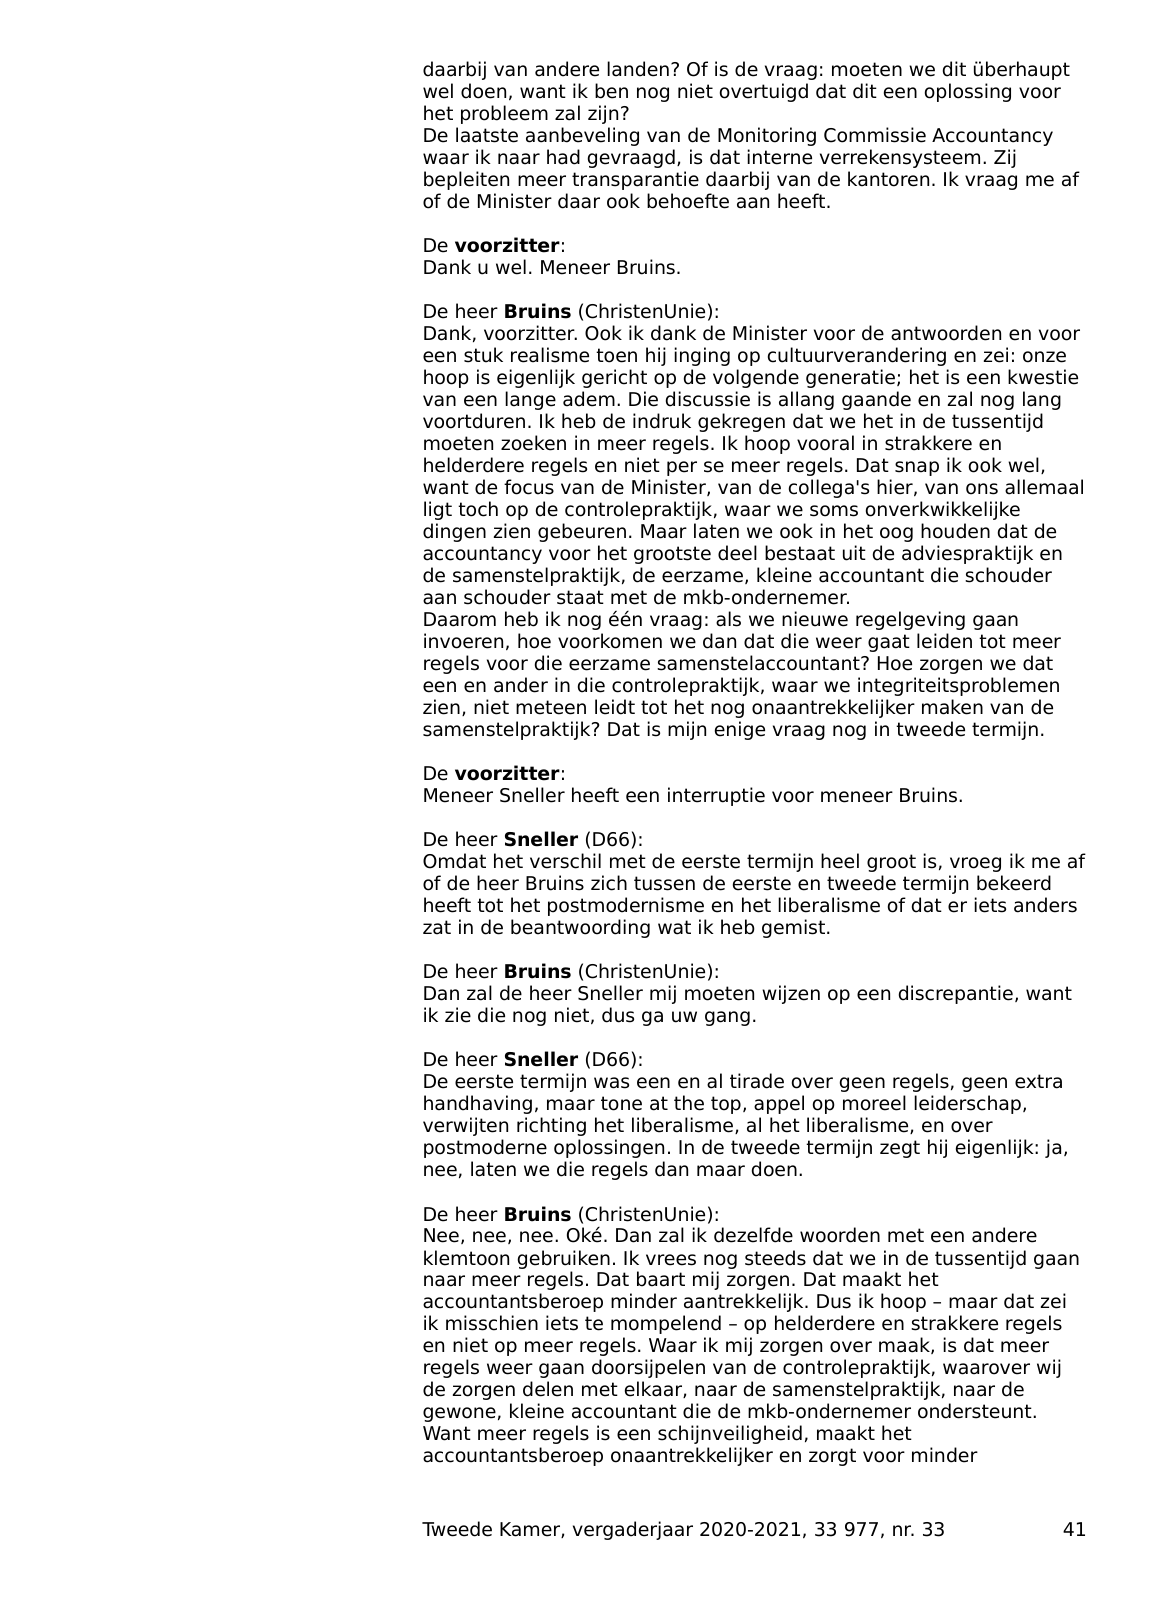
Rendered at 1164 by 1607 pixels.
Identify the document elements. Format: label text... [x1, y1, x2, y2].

text De voorzitter: [422, 763, 1087, 785]
text De heer Bruins (ChristenUnie): [422, 961, 1087, 983]
text Nee, nee, nee. Oké. Dan zal ik dezelfde woorden met een andere klemtoon gebruiken. Ik vrees nog steeds dat we in de tussentijd gaan naar meer regels. Dat baart mij zorgen. Dat maakt het accountantsberoep minder aantrekkelijk. Dus ik hoop – maar dat zei ik misschien iets te mompelend – op helderdere en strakkere regels en niet op meer regels. Waar ik mij zorgen over maak, is dat meer regels weer gaan doorsijpelen van de controlepraktijk, waarover wij de zorgen delen met elkaar, naar de samenstelpraktijk, naar de gewone, kleine accountant die de mkb-ondernemer ondersteunt. Want meer regels is een schijnveiligheid, maakt het accountantsberoep onaantrekkelijker en zorgt voor minder [422, 1225, 1087, 1467]
text daarbij van andere landen? Of is de vraag: moeten we dit überhaupt wel doen, want ik ben nog niet overtuigd dat dit een oplossing voor het probleem zal zijn? [422, 59, 1087, 125]
text De heer Bruins (ChristenUnie): [422, 1203, 1087, 1225]
text Omdat het verschil met de eerste termijn heel groot is, vroeg ik me af of de heer Bruins zich tussen de eerste en tweede termijn bekeerd heeft tot het postmodernisme en het liberalisme of dat er iets anders zat in de beantwoording wat ik heb gemist. [422, 851, 1087, 939]
text Daarom heb ik nog één vraag: als we nieuwe regelgeving gaan invoeren, hoe voorkomen we dan dat die weer gaat leiden tot meer regels voor die eerzame samenstelaccountant? Hoe zorgen we dat een en ander in die controlepraktijk, waar we integriteitsproblemen zien, niet meteen leidt tot het nog onaantrekkelijker maken van de samenstelpraktijk? Dat is mijn enige vraag nog in tweede termijn. [422, 609, 1087, 741]
text De laatste aanbeveling van de Monitoring Commissie Accountancy waar ik naar had gevraagd, is dat interne verrekensysteem. Zij bepleiten meer transparantie daarbij van de kantoren. Ik vraag me af of de Minister daar ook behoefte aan heeft. [422, 125, 1087, 213]
text Dank, voorzitter. Ook ik dank de Minister voor de antwoorden en voor een stuk realisme toen hij inging op cultuurverandering en zei: onze hoop is eigenlijk gericht op de volgende generatie; het is een kwestie van een lange adem. Die discussie is allang gaande en zal nog lang voortduren. Ik heb de indruk gekregen dat we het in de tussentijd moeten zoeken in meer regels. Ik hoop vooral in strakkere en helderdere regels en niet per se meer regels. Dat snap ik ook wel, want de focus van de Minister, van de collega's hier, van ons allemaal ligt toch op de controlepraktijk, waar we soms onverkwikkelijke dingen zien gebeuren. Maar laten we ook in het oog houden dat de accountancy voor het grootste deel bestaat uit de adviespraktijk en de samenstelpraktijk, de eerzame, kleine accountant die schouder aan schouder staat met de mkb-ondernemer. [422, 323, 1087, 609]
text Dank u wel. Meneer Bruins. [422, 257, 1087, 279]
text De heer Sneller (D66): [422, 829, 1087, 851]
text De heer Bruins (ChristenUnie): [422, 301, 1087, 323]
text De heer Sneller (D66): [422, 1049, 1087, 1071]
text De voorzitter: [422, 235, 1087, 257]
text Dan zal de heer Sneller mij moeten wijzen op een discrepantie, want ik zie die nog niet, dus ga uw gang. [422, 983, 1087, 1027]
text De eerste termijn was een en al tirade over geen regels, geen extra handhaving, maar tone at the top, appel op moreel leiderschap, verwijten richting het liberalisme, al het liberalisme, en over postmoderne oplossingen. In de tweede termijn zegt hij eigenlijk: ja, nee, laten we die regels dan maar doen. [422, 1071, 1087, 1181]
text Meneer Sneller heeft een interruptie voor meneer Bruins. [422, 785, 1087, 807]
